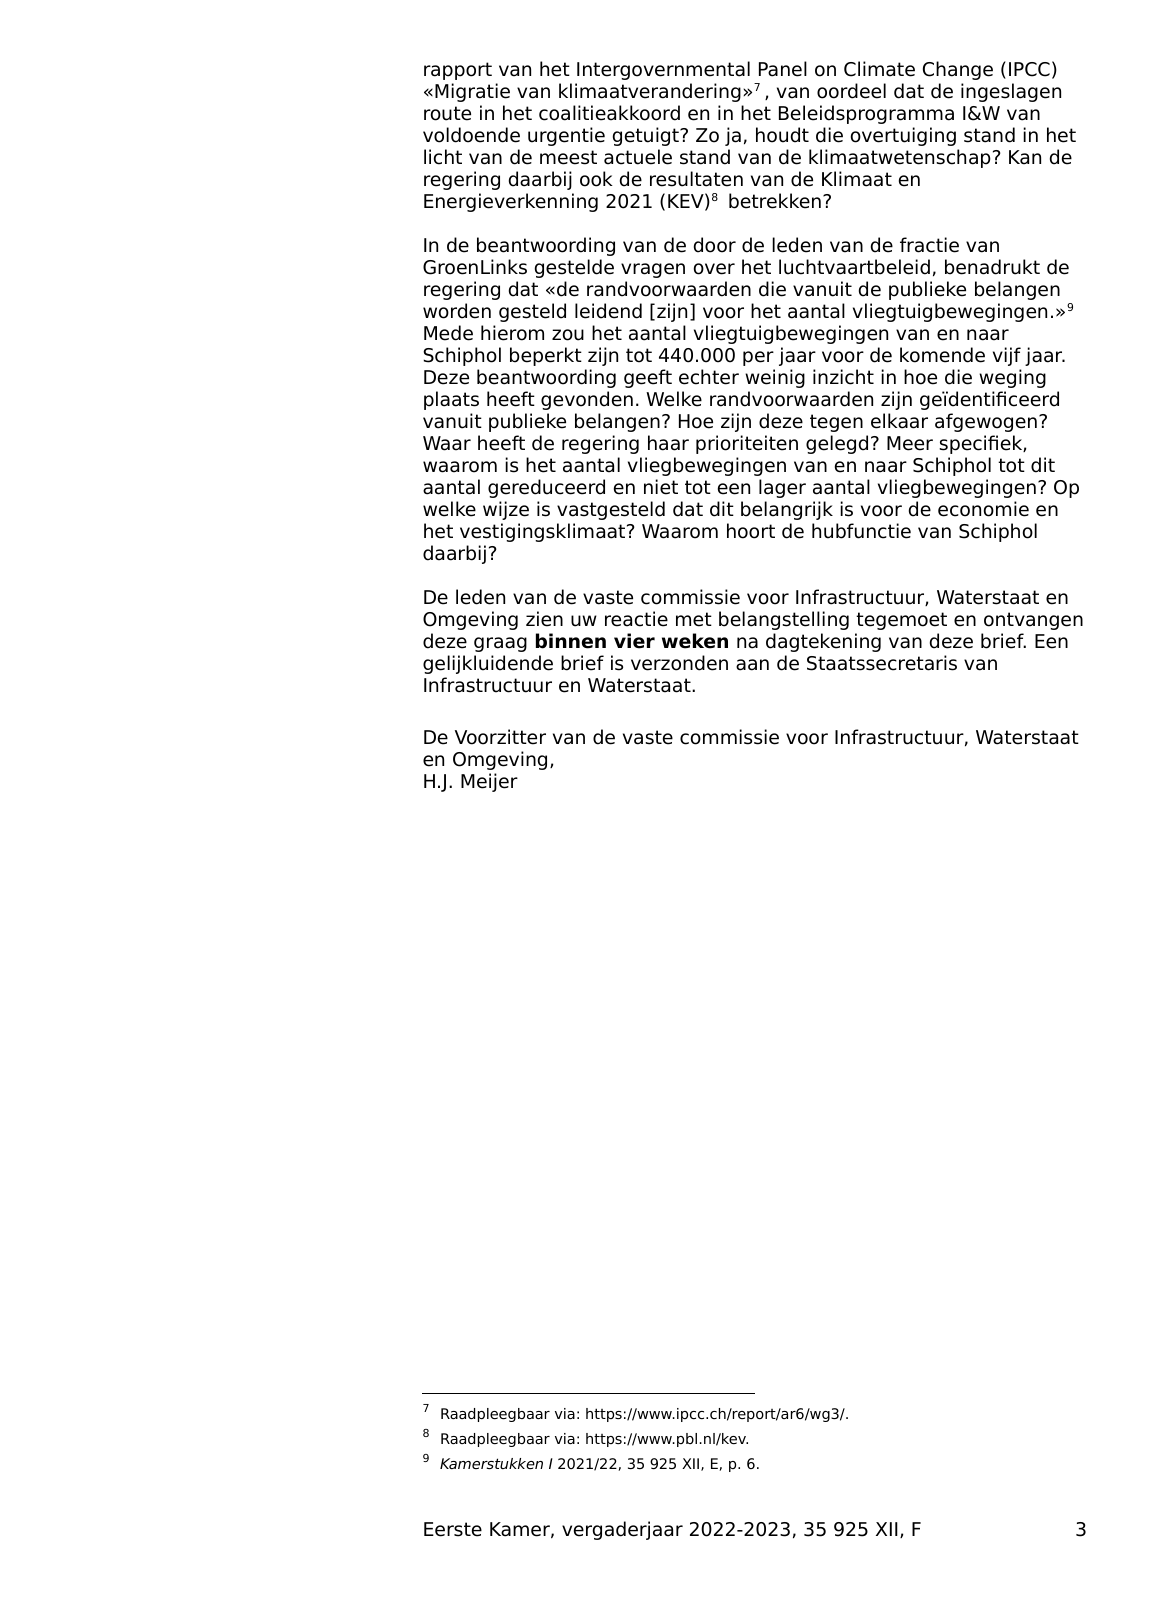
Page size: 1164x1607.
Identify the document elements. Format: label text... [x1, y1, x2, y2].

text De leden van de vaste commissie voor Infrastructuur, Waterstaat en Omgeving zien uw reactie met belangstelling tegemoet en ontvangen deze graag binnen vier weken na dagtekening van deze brief. Een gelijkluidende brief is verzonden aan de Staatssecretaris van Infrastructuur en Waterstaat. [422, 587, 1087, 697]
text Kamerstukken I 2021/22, 35 925 XII, E, p. 6. [422, 1452, 1087, 1474]
text De Voorzitter van de vaste commissie voor Infrastructuur, Waterstaat en Omgeving, H.J. Meijer [422, 727, 1087, 793]
text rapport van het Intergovernmental Panel on Climate Change (IPCC) «Migratie van klimaatverandering», van oordeel dat de ingeslagen route in het coalitieakkoord en in het Beleidsprogramma I&W van voldoende urgentie getuigt? Zo ja, houdt die overtuiging stand in het licht van de meest actuele stand van de klimaatwetenschap? Kan de regering daarbij ook de resultaten van de Klimaat en Energieverkenning 2021 (KEV) betrekken? [422, 59, 1087, 213]
text In de beantwoording van de door de leden van de fractie van GroenLinks gestelde vragen over het luchtvaartbeleid, benadrukt de regering dat «de randvoorwaarden die vanuit de publieke belangen worden gesteld leidend [zijn] voor het aantal vliegtuigbewegingen.» Mede hierom zou het aantal vliegtuigbewegingen van en naar Schiphol beperkt zijn tot 440.000 per jaar voor de komende vijf jaar. Deze beantwoording geeft echter weinig inzicht in hoe die weging plaats heeft gevonden. Welke randvoorwaarden zijn geïdentificeerd vanuit publieke belangen? Hoe zijn deze tegen elkaar afgewogen? Waar heeft de regering haar prioriteiten gelegd? Meer specifiek, waarom is het aantal vliegbewegingen van en naar Schiphol tot dit aantal gereduceerd en niet tot een lager aantal vliegbewegingen? Op welke wijze is vastgesteld dat dit belangrijk is voor de economie en het vestigingsklimaat? Waarom hoort de hubfunctie van Schiphol daarbij? [422, 235, 1087, 565]
text Raadpleegbaar via: https://www.ipcc.ch/report/ar6/wg3/. [422, 1402, 1087, 1424]
text Raadpleegbaar via: https://www.pbl.nl/kev. [422, 1427, 1087, 1449]
